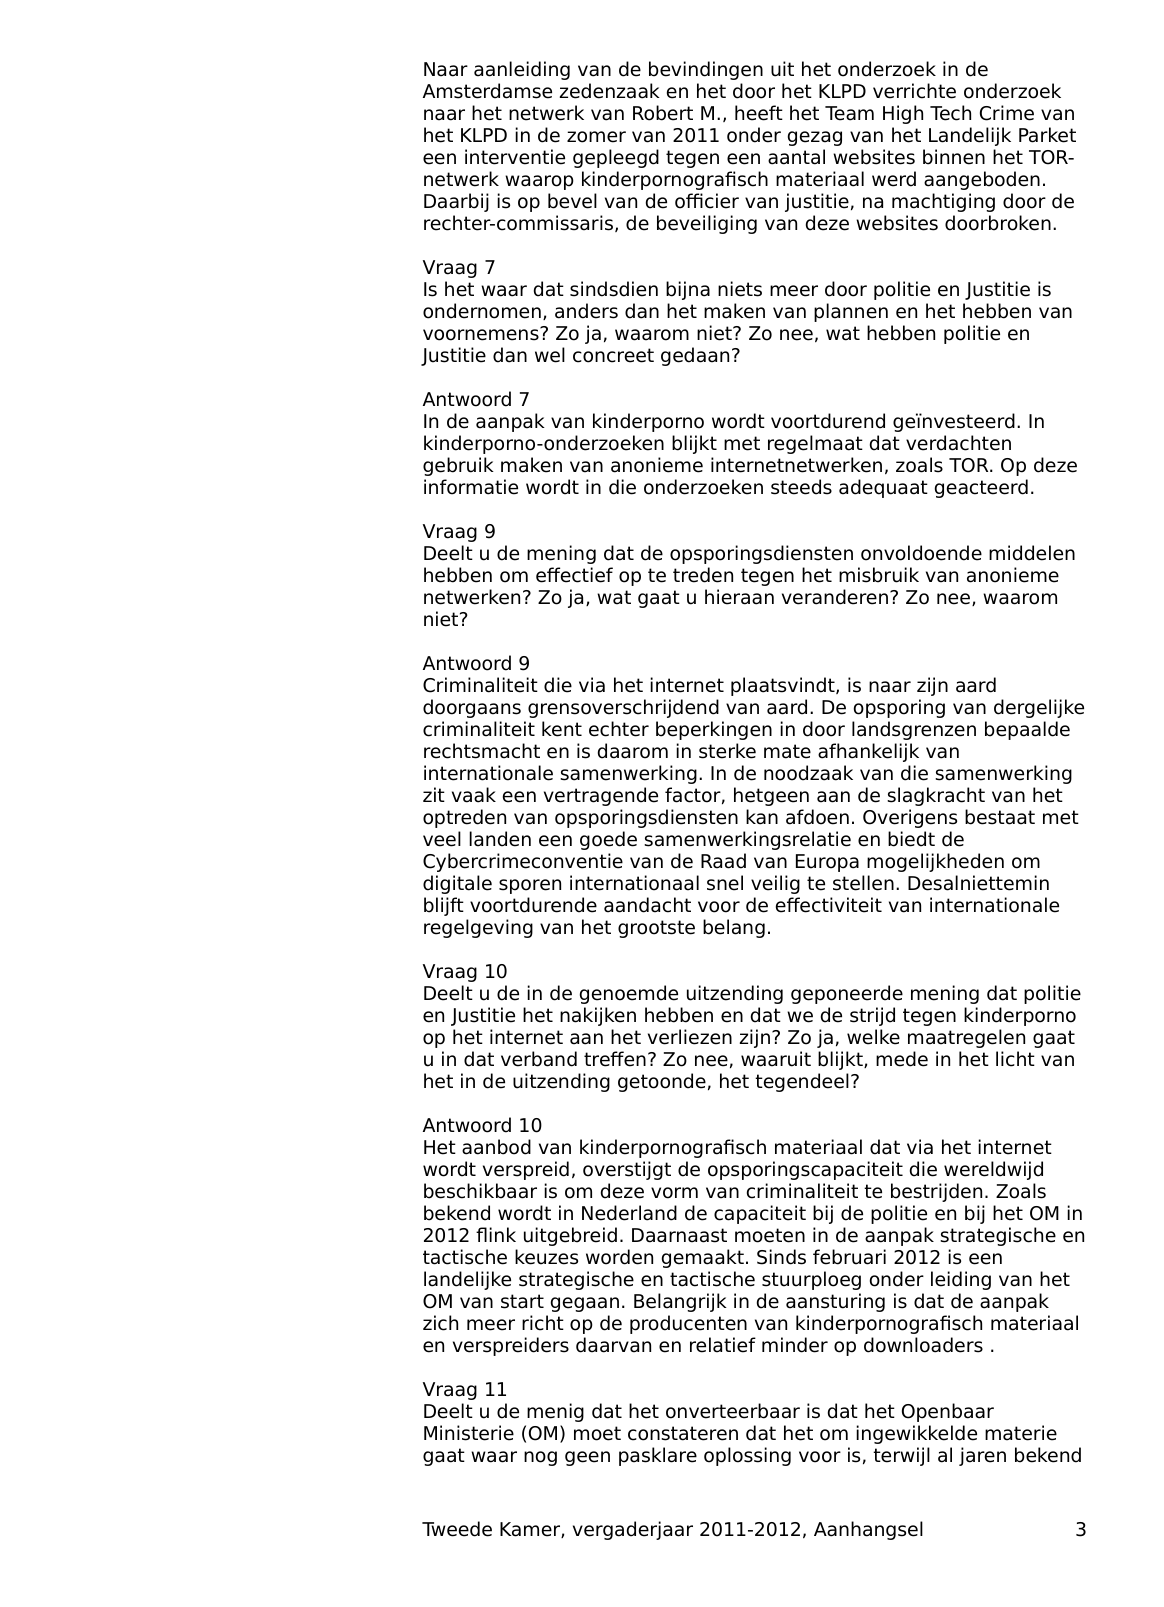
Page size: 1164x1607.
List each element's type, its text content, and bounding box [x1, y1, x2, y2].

text Naar aanleiding van de bevindingen uit het onderzoek in de Amsterdamse zedenzaak en het door het KLPD verrichte onderzoek naar het netwerk van Robert M., heeft het Team High Tech Crime van het KLPD in de zomer van 2011 onder gezag van het Landelijk Parket een interventie gepleegd tegen een aantal websites binnen het TOR-netwerk waarop kinderpornografisch materiaal werd aangeboden. Daarbij is op bevel van de officier van justitie, na machtiging door de rechter-commissaris, de beveiliging van deze websites doorbroken. [422, 59, 1087, 235]
text Criminaliteit die via het internet plaatsvindt, is naar zijn aard doorgaans grensoverschrijdend van aard. De opsporing van dergelijke criminaliteit kent echter beperkingen in door landsgrenzen bepaalde rechtsmacht en is daarom in sterke mate afhankelijk van internationale samenwerking. In de noodzaak van die samenwerking zit vaak een vertragende factor, hetgeen aan de slagkracht van het optreden van opsporingsdiensten kan afdoen. Overigens bestaat met veel landen een goede samenwerkingsrelatie en biedt de Cybercrimeconventie van de Raad van Europa mogelijkheden om digitale sporen internationaal snel veilig te stellen. Desalniettemin blijft voortdurende aandacht voor de effectiviteit van internationale regelgeving van het grootste belang. [422, 675, 1087, 939]
text Deelt u de in de genoemde uitzending geponeerde mening dat politie en Justitie het nakijken hebben en dat we de strijd tegen kinderporno op het internet aan het verliezen zijn? Zo ja, welke maatregelen gaat u in dat verband treffen? Zo nee, waaruit blijkt, mede in het licht van het in de uitzending getoonde, het tegendeel? [422, 983, 1087, 1093]
text Vraag 7 [422, 257, 1087, 279]
text Vraag 10 [422, 961, 1087, 983]
text Is het waar dat sindsdien bijna niets meer door politie en Justitie is ondernomen, anders dan het maken van plannen en het hebben van voornemens? Zo ja, waarom niet? Zo nee, wat hebben politie en Justitie dan wel concreet gedaan? [422, 279, 1087, 367]
text Het aanbod van kinderpornografisch materiaal dat via het internet wordt verspreid, overstijgt de opsporingscapaciteit die wereldwijd beschikbaar is om deze vorm van criminaliteit te bestrijden. Zoals bekend wordt in Nederland de capaciteit bij de politie en bij het OM in 2012 flink uitgebreid. Daarnaast moeten in de aanpak strategische en tactische keuzes worden gemaakt. Sinds februari 2012 is een landelijke strategische en tactische stuurploeg onder leiding van het OM van start gegaan. Belangrijk in de aansturing is dat de aanpak zich meer richt op de producenten van kinderpornografisch materiaal en verspreiders daarvan en relatief minder op downloaders . [422, 1137, 1087, 1357]
text Antwoord 9 [422, 653, 1087, 675]
text Deelt u de mening dat de opsporingsdiensten onvoldoende middelen hebben om effectief op te treden tegen het misbruik van anonieme netwerken? Zo ja, wat gaat u hieraan veranderen? Zo nee, waarom niet? [422, 543, 1087, 631]
text In de aanpak van kinderporno wordt voortdurend geïnvesteerd. In kinderporno-onderzoeken blijkt met regelmaat dat verdachten gebruik maken van anonieme internetnetwerken, zoals TOR. Op deze informatie wordt in die onderzoeken steeds adequaat geacteerd. [422, 411, 1087, 499]
text Vraag 11 [422, 1379, 1087, 1401]
text Deelt u de menig dat het onverteerbaar is dat het Openbaar Ministerie (OM) moet constateren dat het om ingewikkelde materie gaat waar nog geen pasklare oplossing voor is, terwijl al jaren bekend [422, 1401, 1087, 1467]
text Vraag 9 [422, 521, 1087, 543]
text Antwoord 7 [422, 389, 1087, 411]
text Antwoord 10 [422, 1115, 1087, 1137]
